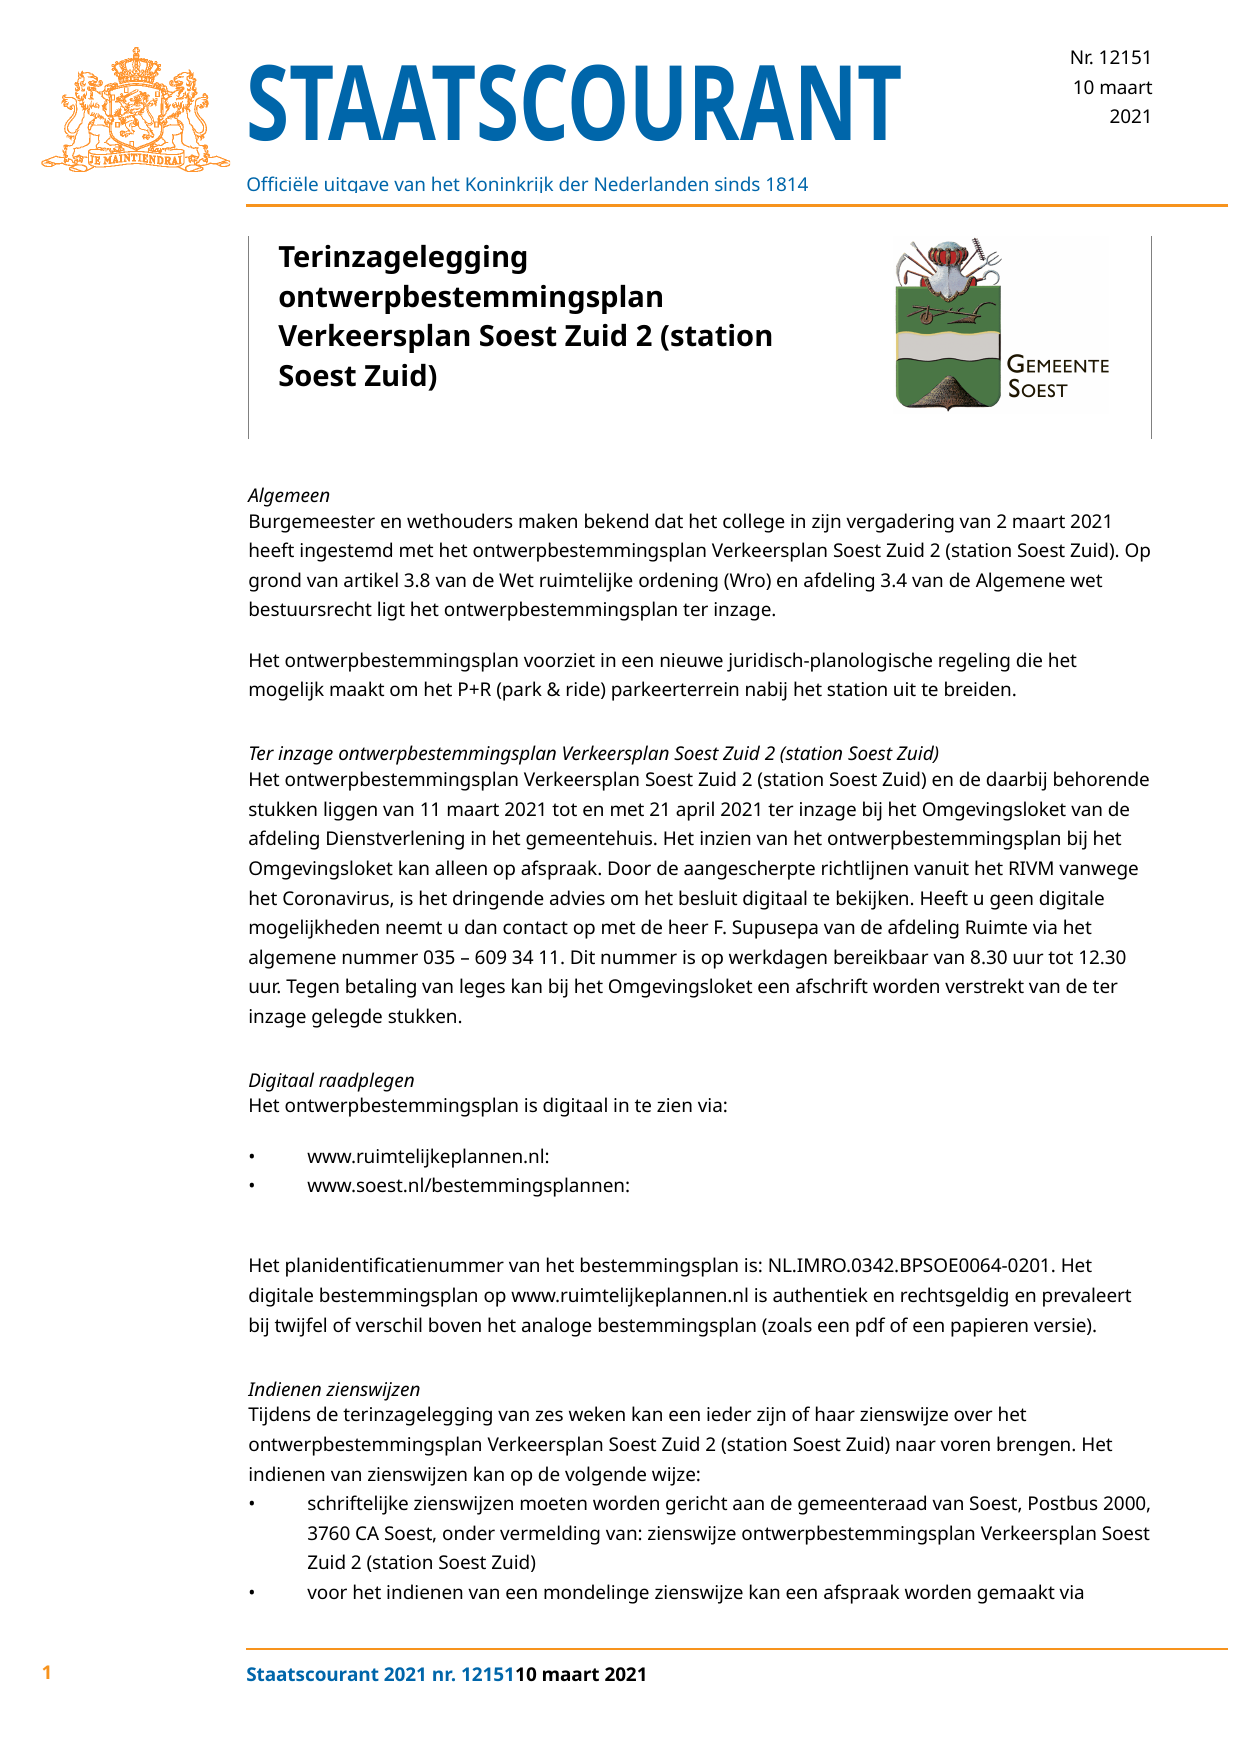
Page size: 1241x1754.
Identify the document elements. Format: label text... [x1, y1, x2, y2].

list schriftelijke zienswijzen moeten worden gericht aan de gemeenteraad van Soest, Postbus 2000, 3760 CA Soest, onder vermelding van: zienswijze ontwerpbestemmingsplan Verkeersplan Soest Zuid 2 (station Soest Zuid) [248, 1490, 1152, 1575]
text Burgemeester en wethouders maken bekend dat het college in zijn vergadering van 2 maart 2021 heeft ingestemd met het ontwerpbestemmingsplan Verkeersplan Soest Zuid 2 (station Soest Zuid). Op grond van artikel 3.8 van de Wet ruimtelijke ordening (Wro) en afdeling 3.4 van de Algemene wet bestuursrecht ligt het ontwerpbestemmingsplan ter inzage. [248, 508, 1152, 622]
list www.soest.nl/bestemmingsplannen: [248, 1173, 1152, 1198]
table_header [1109, 236, 1151, 413]
picture [892, 236, 1109, 414]
text Het ontwerpbestemmingsplan voorziet in een nieuwe juridisch-planologische regeling die het mogelijk maakt om het P+R (park & ride) parkeerterrein nabij het station uit te breiden. [248, 647, 1152, 702]
list www.ruimtelijkeplannen.nl: [248, 1143, 1152, 1169]
table_header [850, 236, 892, 413]
text Digitaal raadplegen [248, 1067, 1152, 1093]
text Het planidentificatienummer van het bestemmingsplan is: NL.IMRO.0342.BPSOE0064-0201. Het digitale bestemmingsplan op www.ruimtelijkeplannen.nl is authentiek en rechtsgeldig en prevaleert bij twijfel of verschil boven het analoge bestemmingsplan (zoals een pdf of een papieren versie). [248, 1253, 1152, 1338]
text Algemeen [248, 482, 1152, 508]
text Het ontwerpbestemmingsplan is digitaal in te zien via: [248, 1093, 1152, 1118]
list voor het indienen van een mondelinge zienswijze kan een afspraak worden gemaakt via [248, 1579, 1152, 1605]
text Tijdens de terinzagelegging van zes weken kan een ieder zijn of haar zienswijze over het ontwerpbestemmingsplan Verkeersplan Soest Zuid 2 (station Soest Zuid) naar voren brengen. Het indienen van zienswijzen kan op de volgende wijze: [248, 1402, 1152, 1486]
table_header [850, 414, 1151, 439]
text Het ontwerpbestemmingsplan Verkeersplan Soest Zuid 2 (station Soest Zuid) en de daarbij behorende stukken liggen van 11 maart 2021 tot en met 21 april 2021 ter inzage bij het Omgevingsloket van de afdeling Dienstverlening in het gemeentehuis. Het inzien van het ontwerpbestemmingsplan bij het Omgevingsloket kan alleen op afspraak. Door de aangescherpte richtlijnen vanuit het RIVM vanwege het Coronavirus, is het dringende advies om het besluit digitaal te bekijken. Heeft u geen digitale mogelijkheden neemt u dan contact op met de heer F. Supusepa van de afdeling Ruimte via het algemene nummer 035 – 609 34 11. Dit nummer is op werkdagen bereikbaar van 8.30 uur tot 12.30 uur. Tegen betaling van leges kan bij het Omgevingsloket een afschrift worden verstrekt van de ter inzage gelegde stukken. [248, 766, 1152, 1029]
text Indienen zienswijzen [248, 1376, 1152, 1402]
picture [41, 47, 231, 172]
text Ter inzage ontwerpbestemmingsplan Verkeersplan Soest Zuid 2 (station Soest Zuid) [248, 741, 1152, 766]
table_header Terinzagelegging ontwerpbestemmingsplan Verkeersplan Soest Zuid 2 (station Soest Zuid) [249, 236, 850, 439]
